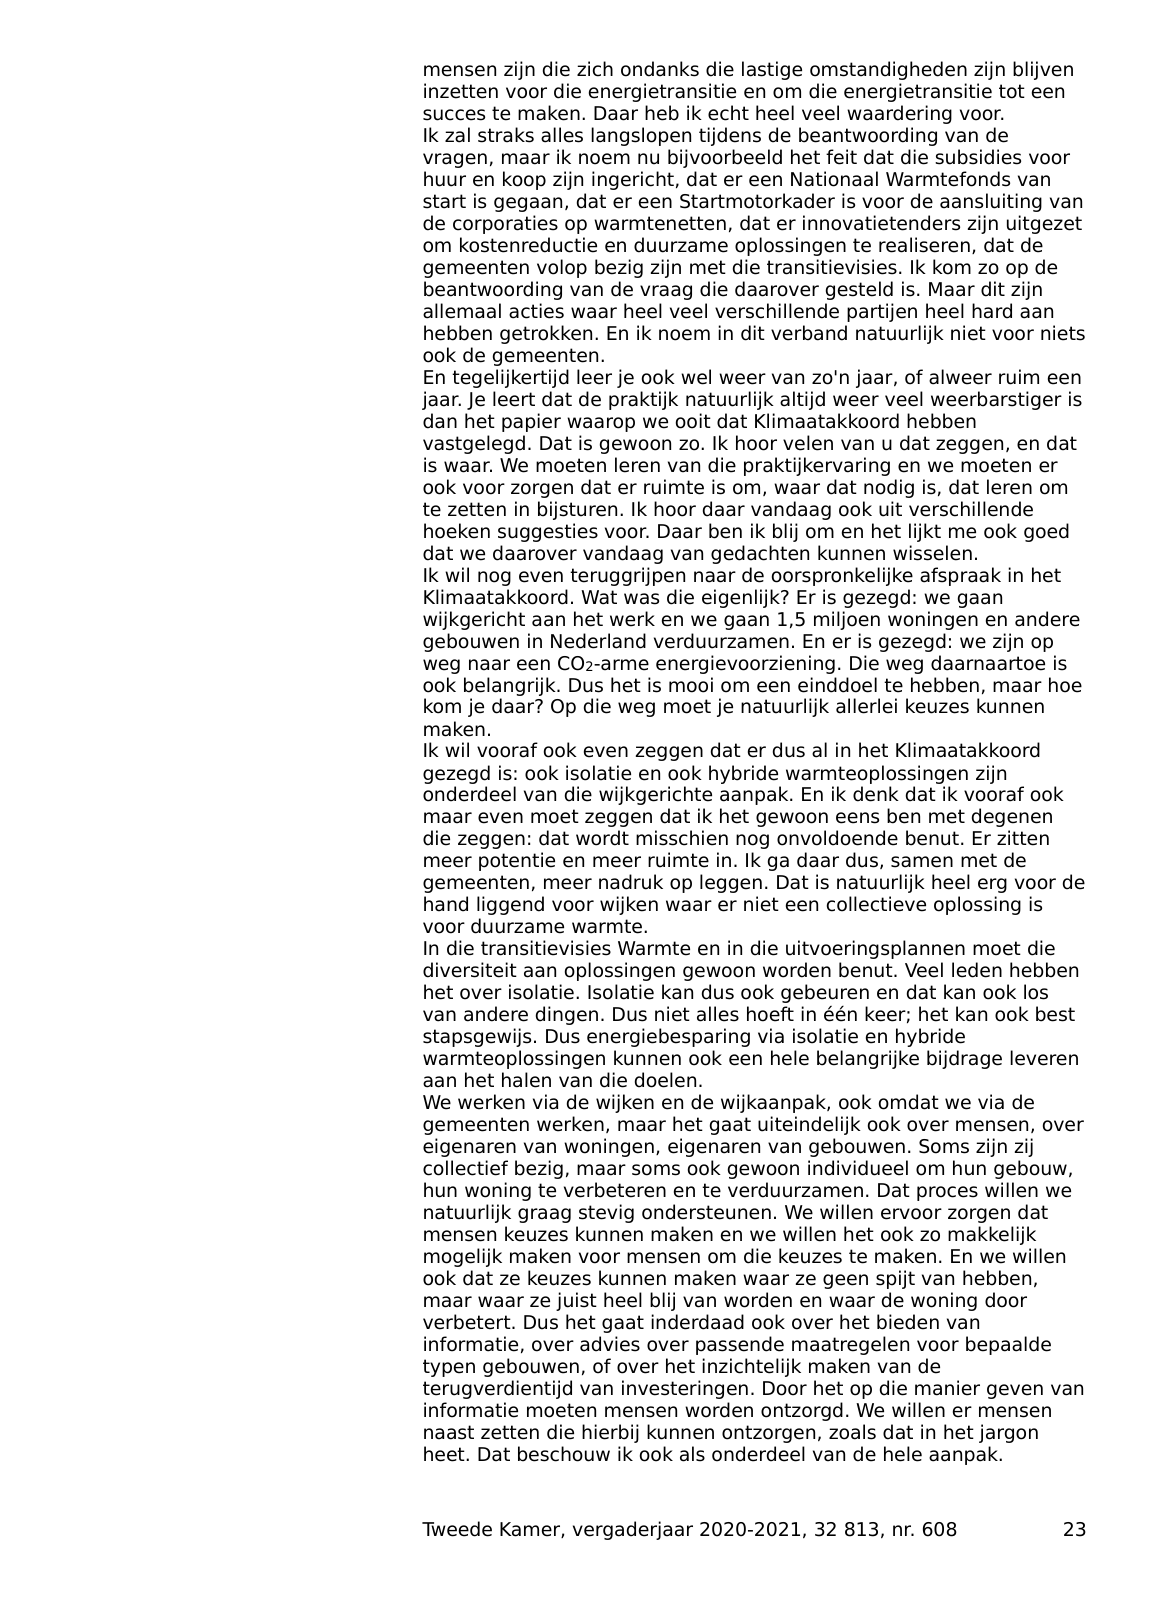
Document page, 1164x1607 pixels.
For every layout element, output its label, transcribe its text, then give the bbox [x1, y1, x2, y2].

text Ik wil vooraf ook even zeggen dat er dus al in het Klimaatakkoord gezegd is: ook isolatie en ook hybride warmteoplossingen zijn onderdeel van die wijkgerichte aanpak. En ik denk dat ik vooraf ook maar even moet zeggen dat ik het gewoon eens ben met degenen die zeggen: dat wordt misschien nog onvoldoende benut. Er zitten meer potentie en meer ruimte in. Ik ga daar dus, samen met de gemeenten, meer nadruk op leggen. Dat is natuurlijk heel erg voor de hand liggend voor wijken waar er niet een collectieve oplossing is voor duurzame warmte. [422, 740, 1087, 938]
text En tegelijkertijd leer je ook wel weer van zo'n jaar, of alweer ruim een jaar. Je leert dat de praktijk natuurlijk altijd weer veel weerbarstiger is dan het papier waarop we ooit dat Klimaatakkoord hebben vastgelegd. Dat is gewoon zo. Ik hoor velen van u dat zeggen, en dat is waar. We moeten leren van die praktijkervaring en we moeten er ook voor zorgen dat er ruimte is om, waar dat nodig is, dat leren om te zetten in bijsturen. Ik hoor daar vandaag ook uit verschillende hoeken suggesties voor. Daar ben ik blij om en het lijkt me ook goed dat we daarover vandaag van gedachten kunnen wisselen. [422, 367, 1087, 564]
text Ik wil nog even teruggrijpen naar de oorspronkelijke afspraak in het Klimaatakkoord. Wat was die eigenlijk? Er is gezegd: we gaan wijkgericht aan het werk en we gaan 1,5 miljoen woningen en andere gebouwen in Nederland verduurzamen. En er is gezegd: we zijn op weg naar een CO2-arme energievoorziening. Die weg daarnaartoe is ook belangrijk. Dus het is mooi om een einddoel te hebben, maar hoe kom je daar? Op die weg moet je natuurlijk allerlei keuzes kunnen maken. [422, 564, 1087, 740]
text mensen zijn die zich ondanks die lastige omstandigheden zijn blijven inzetten voor die energietransitie en om die energietransitie tot een succes te maken. Daar heb ik echt heel veel waardering voor. [422, 59, 1087, 125]
text Ik zal straks alles langslopen tijdens de beantwoording van de vragen, maar ik noem nu bijvoorbeeld het feit dat die subsidies voor huur en koop zijn ingericht, dat er een Nationaal Warmtefonds van start is gegaan, dat er een Startmotorkader is voor de aansluiting van de corporaties op warmtenetten, dat er innovatietenders zijn uitgezet om kostenreductie en duurzame oplossingen te realiseren, dat de gemeenten volop bezig zijn met die transitievisies. Ik kom zo op de beantwoording van de vraag die daarover gesteld is. Maar dit zijn allemaal acties waar heel veel verschillende partijen heel hard aan hebben getrokken. En ik noem in dit verband natuurlijk niet voor niets ook de gemeenten. [422, 125, 1087, 367]
text In die transitievisies Warmte en in die uitvoeringsplannen moet die diversiteit aan oplossingen gewoon worden benut. Veel leden hebben het over isolatie. Isolatie kan dus ook gebeuren en dat kan ook los van andere dingen. Dus niet alles hoeft in één keer; het kan ook best stapsgewijs. Dus energiebesparing via isolatie en hybride warmteoplossingen kunnen ook een hele belangrijke bijdrage leveren aan het halen van die doelen. [422, 938, 1087, 1092]
text We werken via de wijken en de wijkaanpak, ook omdat we via de gemeenten werken, maar het gaat uiteindelijk ook over mensen, over eigenaren van woningen, eigenaren van gebouwen. Soms zijn zij collectief bezig, maar soms ook gewoon individueel om hun gebouw, hun woning te verbeteren en te verduurzamen. Dat proces willen we natuurlijk graag stevig ondersteunen. We willen ervoor zorgen dat mensen keuzes kunnen maken en we willen het ook zo makkelijk mogelijk maken voor mensen om die keuzes te maken. En we willen ook dat ze keuzes kunnen maken waar ze geen spijt van hebben, maar waar ze juist heel blij van worden en waar de woning door verbetert. Dus het gaat inderdaad ook over het bieden van informatie, over advies over passende maatregelen voor bepaalde typen gebouwen, of over het inzichtelijk maken van de terugverdientijd van investeringen. Door het op die manier geven van informatie moeten mensen worden ontzorgd. We willen er mensen naast zetten die hierbij kunnen ontzorgen, zoals dat in het jargon heet. Dat beschouw ik ook als onderdeel van de hele aanpak. [422, 1092, 1087, 1466]
